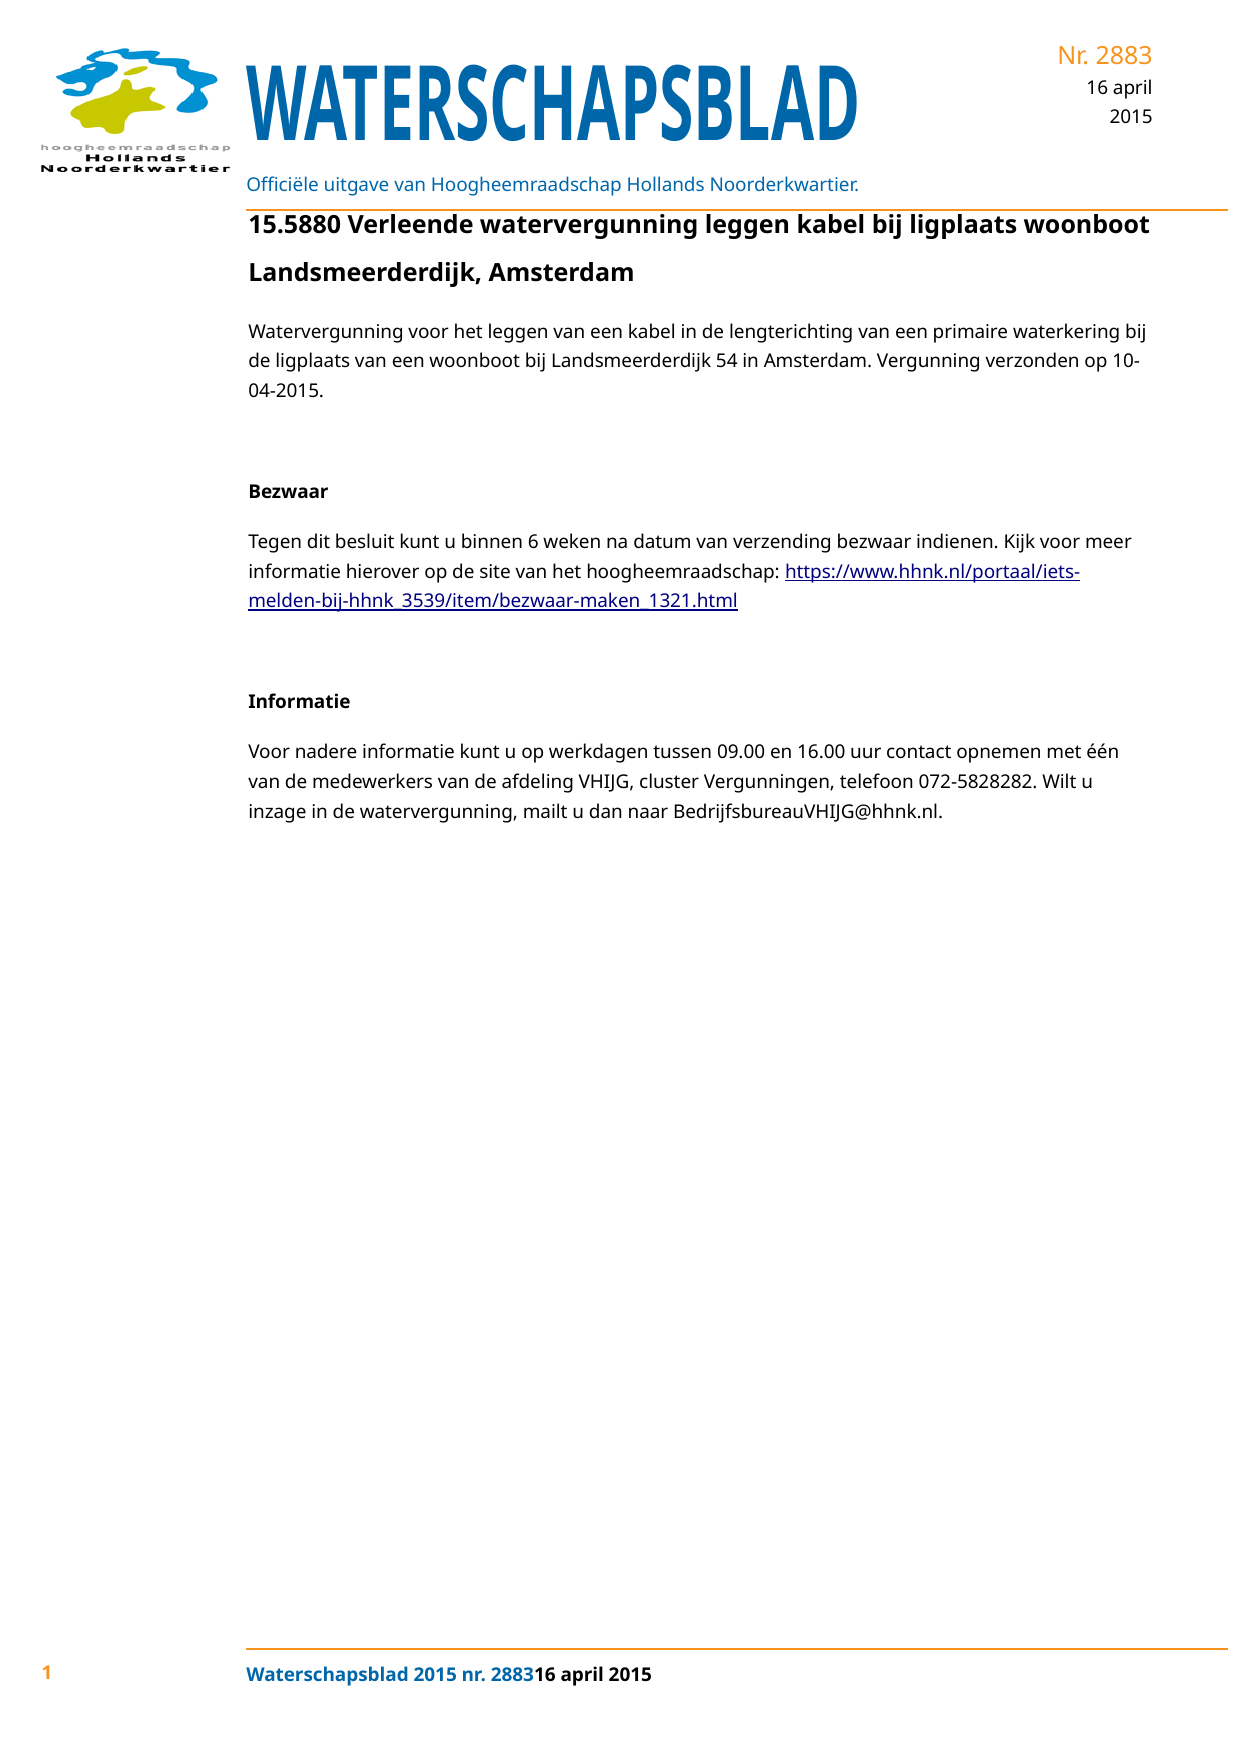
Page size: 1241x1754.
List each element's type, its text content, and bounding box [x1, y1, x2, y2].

text Bezwaar [248, 478, 1152, 504]
text Informatie [248, 688, 1152, 714]
text Tegen dit besluit kunt u binnen 6 weken na datum van verzending bezwaar indienen. Kijk voor meer informatie hierover op de site van het hoogheemraadschap: https://www.hhnk.nl/portaal/iets-melden-bij-hhnk_3539/item/bezwaar-maken_1321.html [248, 528, 1152, 613]
text 15.5880 Verleende watervergunning leggen kabel bij ligplaats woonboot Landsmeerderdijk, Amsterdam [248, 211, 1152, 288]
text Voor nadere informatie kunt u op werkdagen tussen 09.00 en 16.00 uur contact opnemen met één van de medewerkers van de afdeling VHIJG, cluster Vergunningen, telefoon 072-5828282. Wilt u inzage in de watervergunning, mailt u dan naar BedrijfsbureauVHIJG@hhnk.nl. [248, 739, 1152, 824]
picture [41, 47, 231, 172]
text Watervergunning voor het leggen van een kabel in de lengterichting van een primaire waterkering bij de ligplaats van een woonboot bij Landsmeerderdijk 54 in Amsterdam. Vergunning verzonden op 10-04-2015. [248, 318, 1152, 403]
